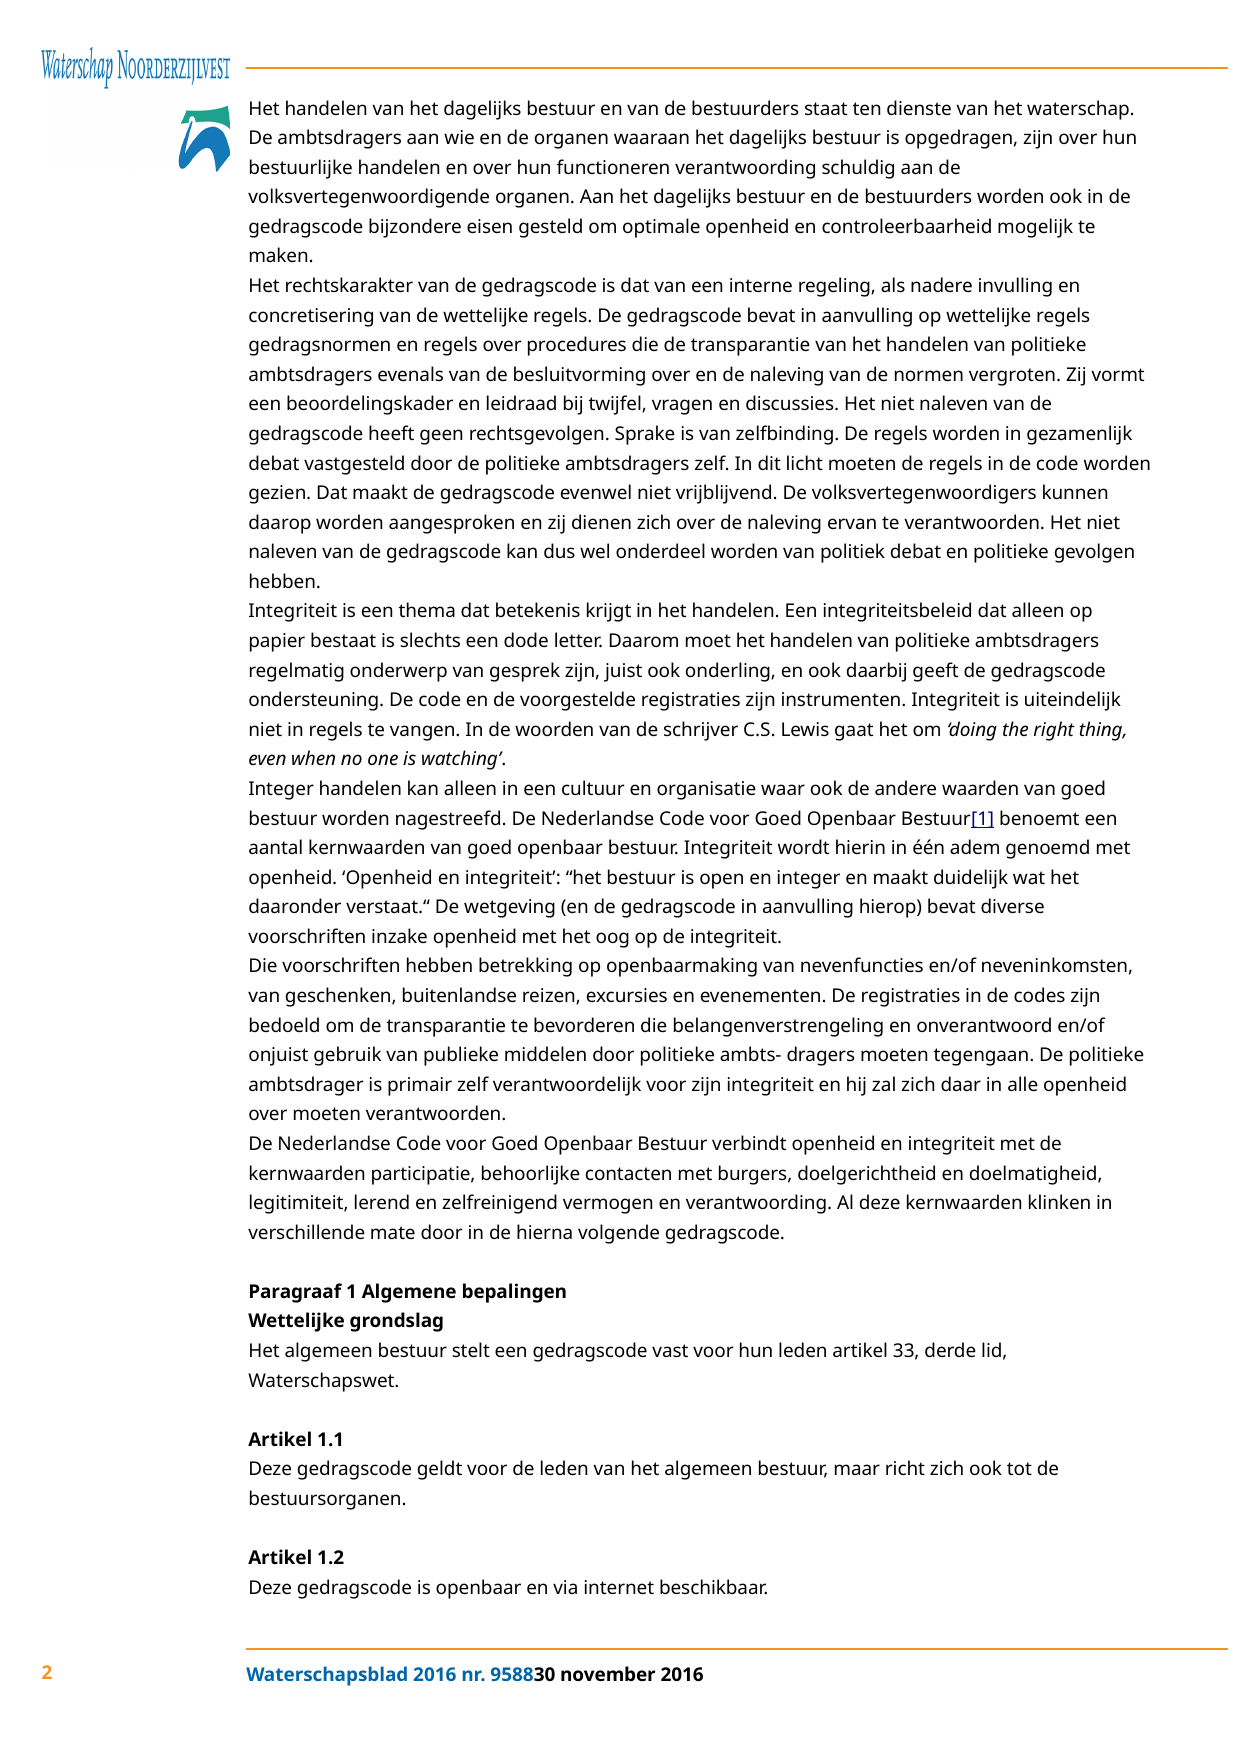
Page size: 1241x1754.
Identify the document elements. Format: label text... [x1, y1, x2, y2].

text Integer handelen kan alleen in een cultuur en organisatie waar ook de andere waarden van goed bestuur worden nagestreefd. De Nederlandse Code voor Goed Openbaar Bestuur[1] benoemt een aantal kernwaarden van goed openbaar bestuur. Integriteit wordt hierin in één adem genoemd met openheid. ‘Openheid en integriteit’: “het bestuur is open en integer en maakt duidelijk wat het daaronder verstaat.“ De wetgeving (en de gedragscode in aanvulling hierop) bevat diverse voorschriften inzake openheid met het oog op de integriteit. [248, 775, 1152, 949]
text Integriteit is een thema dat betekenis krijgt in het handelen. Een integriteitsbeleid dat alleen op papier bestaat is slechts een dode letter. Daarom moet het handelen van politieke ambtsdragers regelmatig onderwerp van gesprek zijn, juist ook onderling, en ook daarbij geeft de gedragscode ondersteuning. De code en de voorgestelde registraties zijn instrumenten. Integriteit is uiteindelijk niet in regels te vangen. In de woorden van de schrijver C.S. Lewis gaat het om ‘doing the right thing, even when no one is watching’. [248, 598, 1152, 771]
text Het rechtskarakter van de gedragscode is dat van een interne regeling, als nadere invulling en concretisering van de wettelijke regels. De gedragscode bevat in aanvulling op wettelijke regels gedragsnormen en regels over procedures die de transparantie van het handelen van politieke ambtsdragers evenals van de besluitvorming over en de naleving van de normen vergroten. Zij vormt een beoordelingskader en leidraad bij twijfel, vragen en discussies. Het niet naleven van de gedragscode heeft geen rechtsgevolgen. Sprake is van zelfbinding. De regels worden in gezamenlijk debat vastgesteld door de politieke ambtsdragers zelf. In dit licht moeten de regels in de code worden gezien. Dat maakt de gedragscode evenwel niet vrijblijvend. De volksvertegenwoordigers kunnen daarop worden aangesproken en zij dienen zich over de naleving ervan te verantwoorden. Het niet naleven van de gedragscode kan dus wel onderdeel worden van politiek debat en politieke gevolgen hebben. [248, 272, 1152, 594]
text Artikel 1.1 [248, 1426, 1152, 1452]
text Wettelijke grondslag [248, 1308, 1152, 1333]
text Deze gedragscode geldt voor de leden van het algemeen bestuur, maar richt zich ook tot de bestuursorganen. [248, 1456, 1152, 1511]
text Paragraaf 1 Algemene bepalingen [248, 1278, 1152, 1304]
text Het handelen van het dagelijks bestuur en van de bestuurders staat ten dienste van het waterschap. De ambtsdragers aan wie en de organen waaraan het dagelijks bestuur is opgedragen, zijn over hun bestuurlijke handelen en over hun functioneren verantwoording schuldig aan de volksvertegenwoordigende organen. Aan het dagelijks bestuur en de bestuurders worden ook in de gedragscode bijzondere eisen gesteld om optimale openheid en controleerbaarheid mogelijk te maken. [248, 95, 1152, 268]
text Artikel 1.2 [248, 1544, 1152, 1570]
text Het algemeen bestuur stelt een gedragscode vast voor hun leden artikel 33, derde lid, Waterschapswet. [248, 1337, 1152, 1393]
text Die voorschriften hebben betrekking op openbaarmaking van nevenfuncties en/of neveninkomsten, van geschenken, buitenlandse reizen, excursies en evenementen. De registraties in de codes zijn bedoeld om de transparantie te bevorderen die belangenverstrengeling en onverantwoord en/of onjuist gebruik van publieke middelen door politieke ambts- dragers moeten tegengaan. De politieke ambtsdrager is primair zelf verantwoordelijk voor zijn integriteit en hij zal zich daar in alle openheid over moeten verantwoorden. [248, 953, 1152, 1126]
picture [41, 47, 231, 172]
text De Nederlandse Code voor Goed Openbaar Bestuur verbindt openheid en integriteit met de kernwaarden participatie, behoorlijke contacten met burgers, doelgerichtheid en doelmatigheid, legitimiteit, lerend en zelfreinigend vermogen en verantwoording. Al deze kernwaarden klinken in verschillende mate door in de hierna volgende gedragscode. [248, 1130, 1152, 1245]
text Deze gedragscode is openbaar en via internet beschikbaar. [248, 1574, 1152, 1600]
